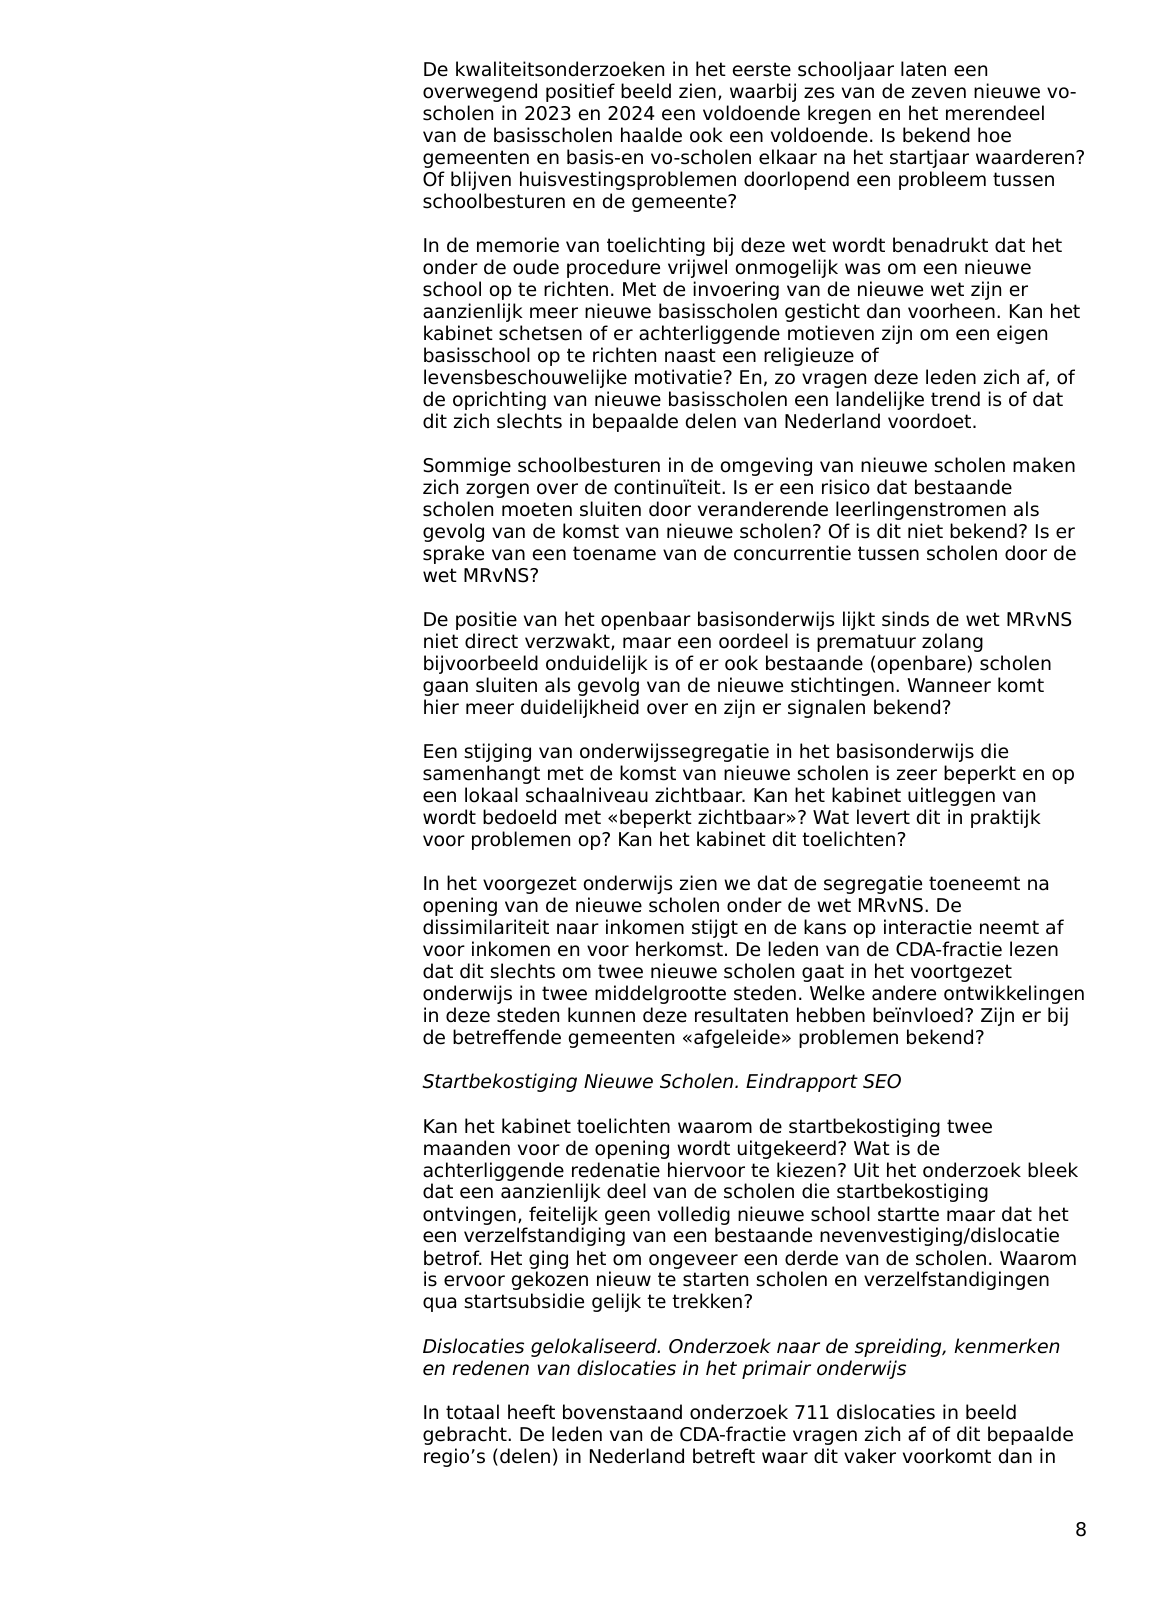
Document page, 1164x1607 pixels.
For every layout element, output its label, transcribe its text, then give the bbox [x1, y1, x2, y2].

text Sommige schoolbesturen in de omgeving van nieuwe scholen maken zich zorgen over de continuïteit. Is er een risico dat bestaande scholen moeten sluiten door veranderende leerlingenstromen als gevolg van de komst van nieuwe scholen? Of is dit niet bekend? Is er sprake van een toename van de concurrentie tussen scholen door de wet MRvNS? [422, 455, 1087, 587]
text In de memorie van toelichting bij deze wet wordt benadrukt dat het onder de oude procedure vrijwel onmogelijk was om een nieuwe school op te richten. Met de invoering van de nieuwe wet zijn er aanzienlijk meer nieuwe basisscholen gesticht dan voorheen. Kan het kabinet schetsen of er achterliggende motieven zijn om een eigen basisschool op te richten naast een religieuze of levensbeschouwelijke motivatie? En, zo vragen deze leden zich af, of de oprichting van nieuwe basisscholen een landelijke trend is of dat dit zich slechts in bepaalde delen van Nederland voordoet. [422, 235, 1087, 433]
subtitle Dislocaties gelokaliseerd. Onderzoek naar de spreiding, kenmerken en redenen van dislocaties in het primair onderwijs [422, 1336, 1087, 1379]
text De kwaliteitsonderzoeken in het eerste schooljaar laten een overwegend positief beeld zien, waarbij zes van de zeven nieuwe vo-scholen in 2023 en 2024 een voldoende kregen en het merendeel van de basisscholen haalde ook een voldoende. Is bekend hoe gemeenten en basis-en vo-scholen elkaar na het startjaar waarderen? Of blijven huisvestingsproblemen doorlopend een probleem tussen schoolbesturen en de gemeente? [422, 59, 1087, 213]
text In het voorgezet onderwijs zien we dat de segregatie toeneemt na opening van de nieuwe scholen onder de wet MRvNS. De dissimilariteit naar inkomen stijgt en de kans op interactie neemt af voor inkomen en voor herkomst. De leden van de CDA-fractie lezen dat dit slechts om twee nieuwe scholen gaat in het voortgezet onderwijs in twee middelgrootte steden. Welke andere ontwikkelingen in deze steden kunnen deze resultaten hebben beïnvloed? Zijn er bij de betreffende gemeenten «afgeleide» problemen bekend? [422, 873, 1087, 1049]
text In totaal heeft bovenstaand onderzoek 711 dislocaties in beeld gebracht. De leden van de CDA-fractie vragen zich af of dit bepaalde regio’s (delen) in Nederland betreft waar dit vaker voorkomt dan in [422, 1402, 1087, 1468]
text Een stijging van onderwijssegregatie in het basisonderwijs die samenhangt met de komst van nieuwe scholen is zeer beperkt en op een lokaal schaalniveau zichtbaar. Kan het kabinet uitleggen van wordt bedoeld met «beperkt zichtbaar»? Wat levert dit in praktijk voor problemen op? Kan het kabinet dit toelichten? [422, 741, 1087, 851]
text Kan het kabinet toelichten waarom de startbekostiging twee maanden voor de opening wordt uitgekeerd? Wat is de achterliggende redenatie hiervoor te kiezen? Uit het onderzoek bleek dat een aanzienlijk deel van de scholen die startbekostiging ontvingen, feitelijk geen volledig nieuwe school startte maar dat het een verzelfstandiging van een bestaande nevenvestiging/dislocatie betrof. Het ging het om ongeveer een derde van de scholen. Waarom is ervoor gekozen nieuw te starten scholen en verzelfstandigingen qua startsubsidie gelijk te trekken? [422, 1116, 1087, 1313]
text De positie van het openbaar basisonderwijs lijkt sinds de wet MRvNS niet direct verzwakt, maar een oordeel is prematuur zolang bijvoorbeeld onduidelijk is of er ook bestaande (openbare) scholen gaan sluiten als gevolg van de nieuwe stichtingen. Wanneer komt hier meer duidelijkheid over en zijn er signalen bekend? [422, 609, 1087, 719]
subtitle Startbekostiging Nieuwe Scholen. Eindrapport SEO [422, 1071, 1087, 1093]
